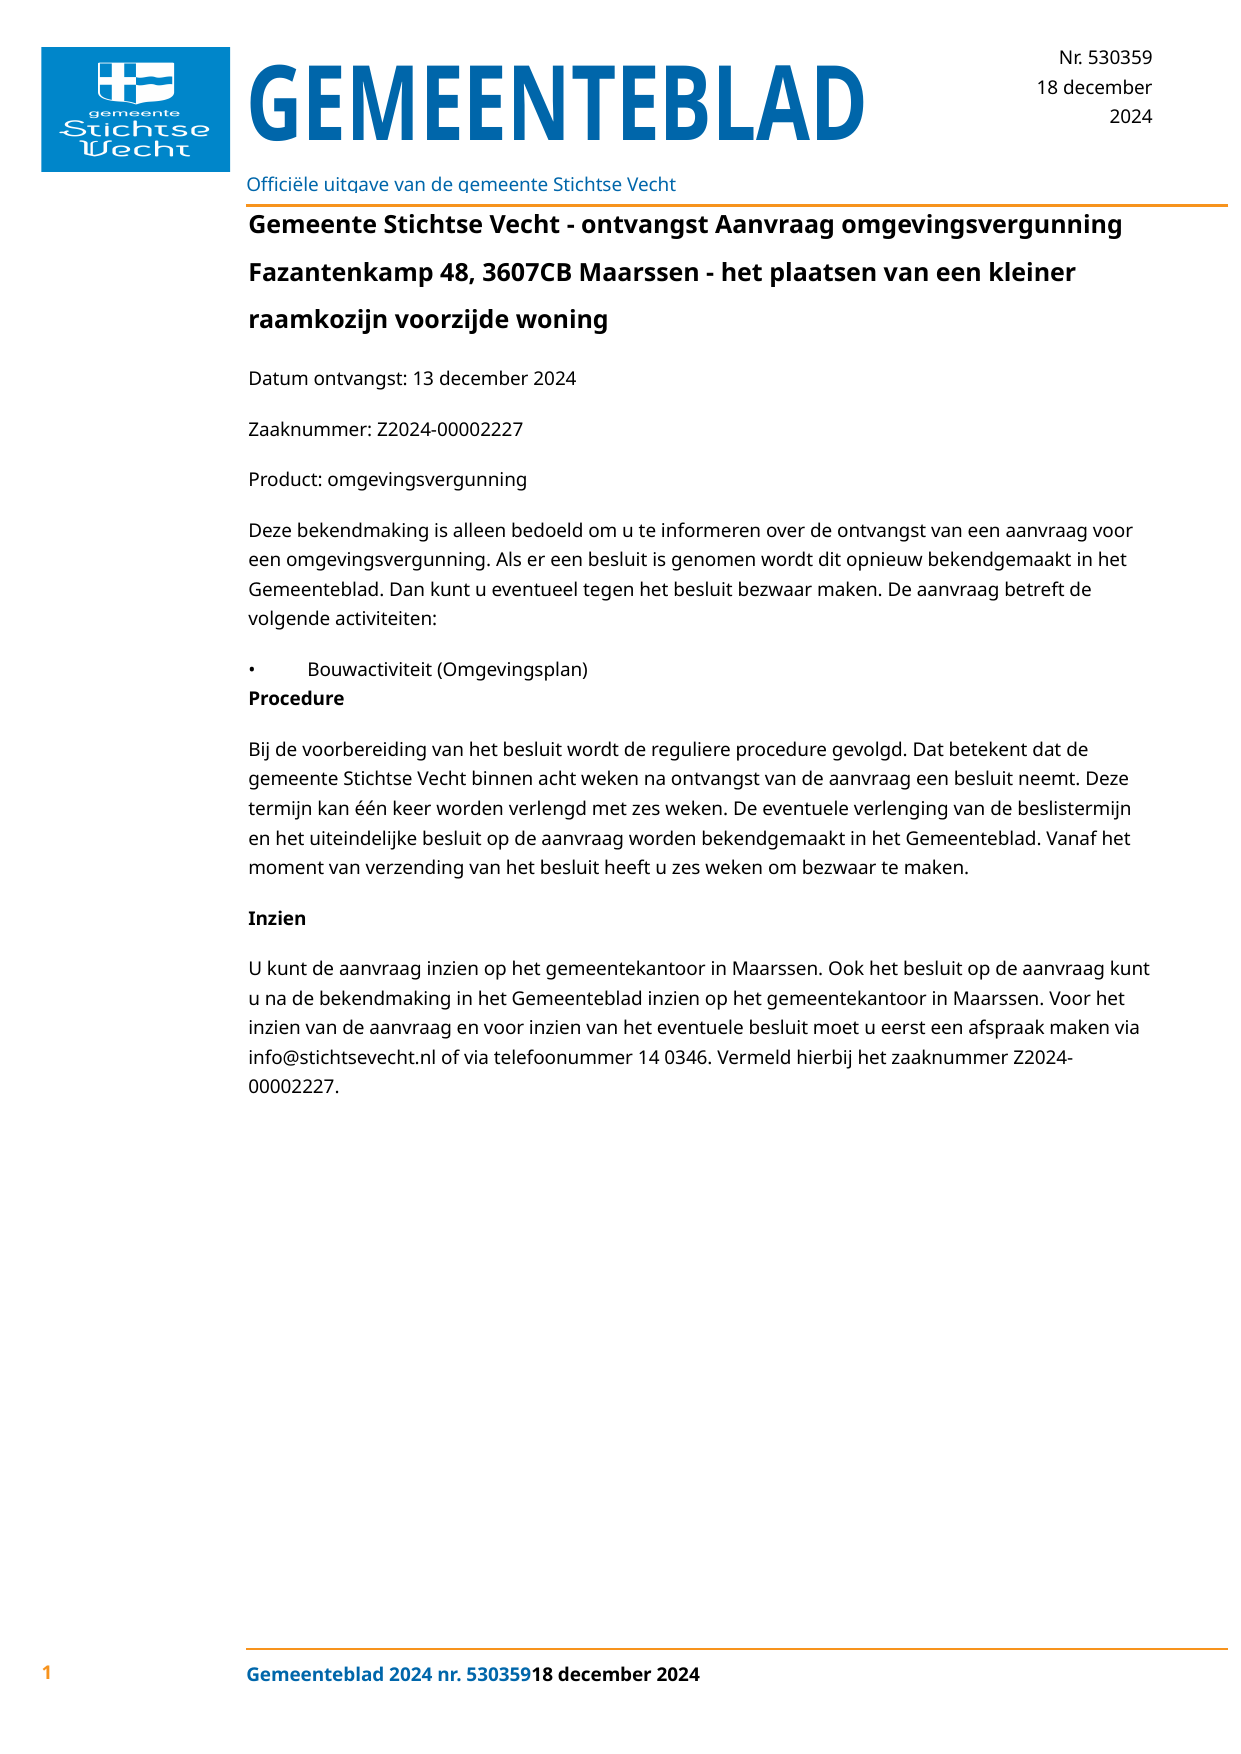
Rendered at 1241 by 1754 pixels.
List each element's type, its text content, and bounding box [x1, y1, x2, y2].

text Inzien [248, 905, 1152, 930]
picture [99, 63, 135, 101]
text Bij de voorbereiding van het besluit wordt de reguliere procedure gevolgd. Dat betekent dat de gemeente Stichtse Vecht binnen acht weken na ontvangst van de aanvraag een besluit neemt. Deze termijn kan één keer worden verlengd met zes weken. De eventuele verlenging van de beslistermijn en het uiteindelijke besluit op de aanvraag worden bekendgemaakt in het Gemeenteblad. Vanaf het moment van verzending van het besluit heeft u zes weken om bezwaar te maken. [248, 736, 1152, 880]
text U kunt de aanvraag inzien op het gemeentekantoor in Maarssen. Ook het besluit op de aanvraag kunt u na de bekendmaking in het Gemeenteblad inzien op het gemeentekantoor in Maarssen. Voor het inzien van de aanvraag en voor inzien van het eventuele besluit moet u eerst een afspraak maken via info@stichtsevecht.nl of via telefoonummer 14 0346. Vermeld hierbij het zaaknummer Z2024-00002227. [248, 955, 1152, 1099]
text Gemeente Stichtse Vecht - ontvangst Aanvraag omgevingsvergunning Fazantenkamp 48, 3607CB Maarssen - het plaatsen van een kleiner raamkozijn voorzijde woning [248, 207, 1152, 336]
text Deze bekendmaking is alleen bedoeld om u te informeren over de ontvangst van een aanvraag voor een omgevingsvergunning. Als er een besluit is genomen wordt dit opnieuw bekendgemaakt in het Gemeenteblad. Dan kunt u eventueel tegen het besluit bezwaar maken. De aanvraag betreft de volgende activiteiten: [248, 517, 1152, 631]
text Procedure [248, 686, 1152, 711]
picture [137, 63, 174, 103]
text Zaaknummer: Z2024-00002227 [248, 416, 1152, 442]
list Bouwactiviteit (Omgevingsplan) [248, 656, 1152, 682]
text Product: omgevingsvergunning [248, 466, 1152, 492]
text Datum ontvangst: 13 december 2024 [248, 366, 1152, 391]
